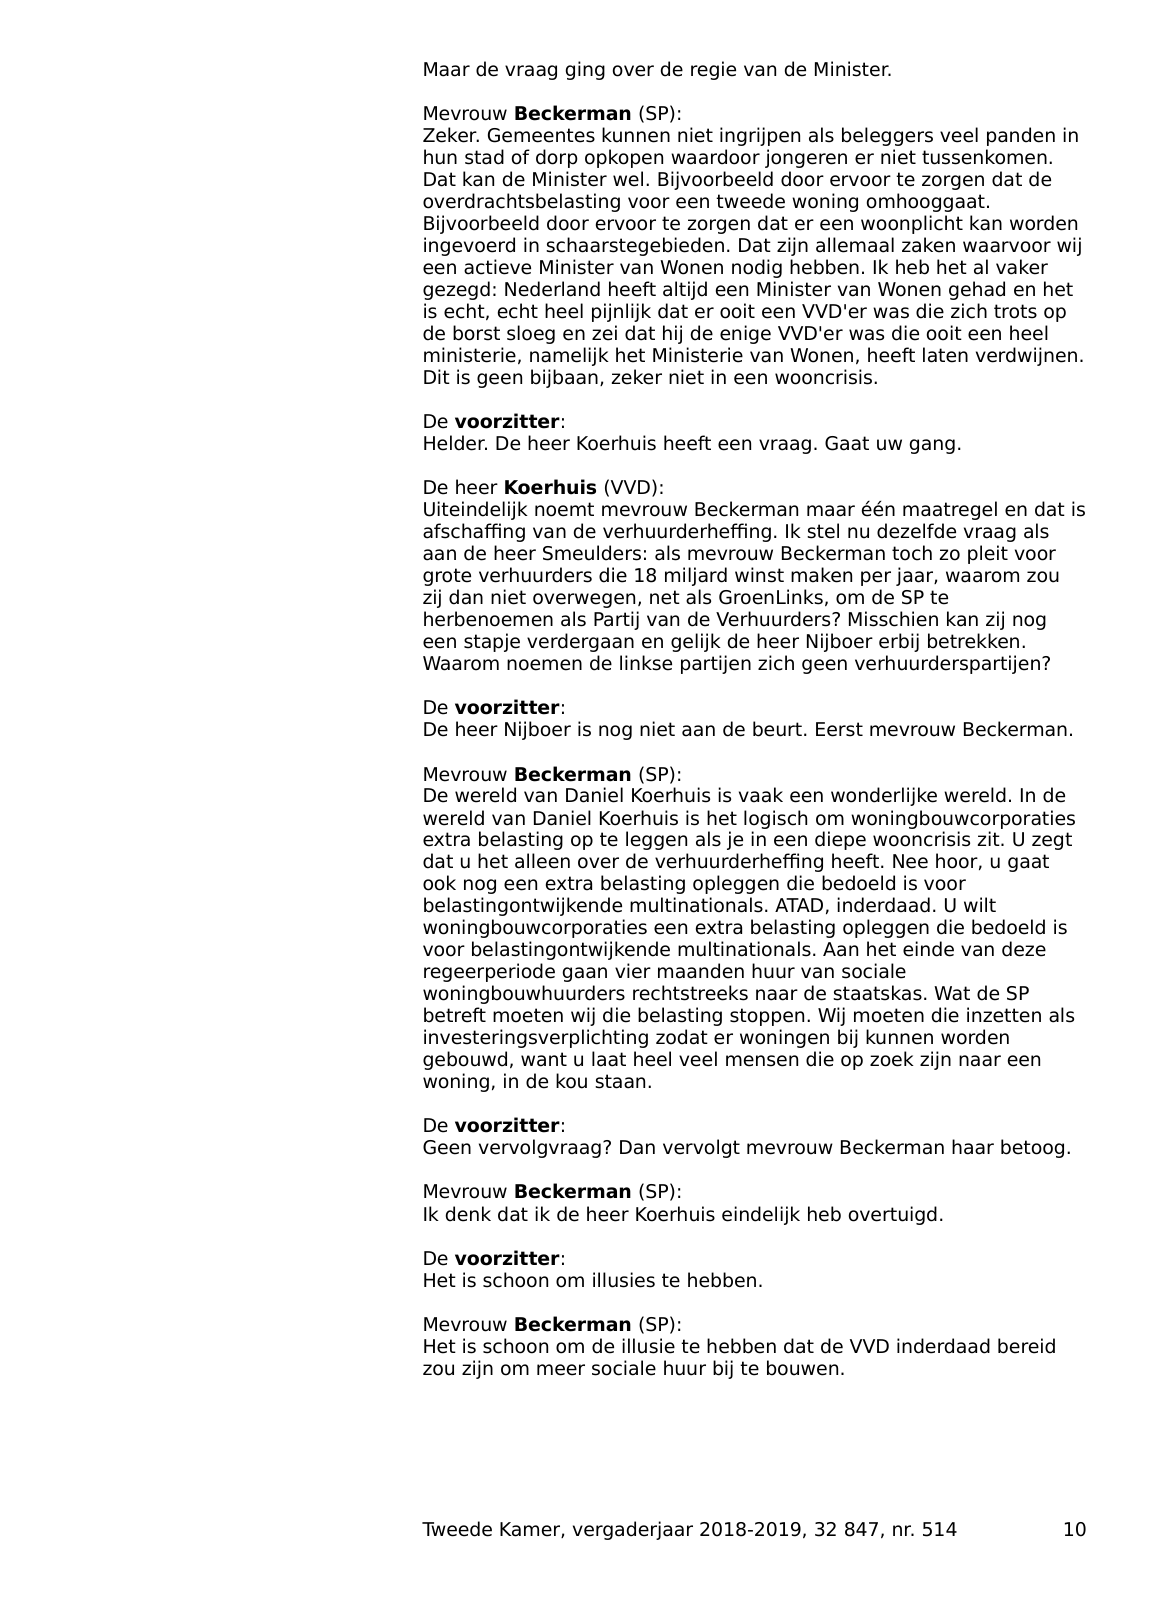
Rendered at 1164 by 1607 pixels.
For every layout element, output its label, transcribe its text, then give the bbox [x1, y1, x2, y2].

text Mevrouw Beckerman (SP): [422, 763, 1087, 785]
text De voorzitter: [422, 411, 1087, 433]
text Mevrouw Beckerman (SP): [422, 1181, 1087, 1203]
text De voorzitter: [422, 697, 1087, 719]
text De voorzitter: [422, 1248, 1087, 1269]
text Helder. De heer Koerhuis heeft een vraag. Gaat uw gang. [422, 433, 1087, 455]
text Zeker. Gemeentes kunnen niet ingrijpen als beleggers veel panden in hun stad of dorp opkopen waardoor jongeren er niet tussenkomen. Dat kan de Minister wel. Bijvoorbeeld door ervoor te zorgen dat de overdrachtsbelasting voor een tweede woning omhooggaat. Bijvoorbeeld door ervoor te zorgen dat er een woonplicht kan worden ingevoerd in schaarstegebieden. Dat zijn allemaal zaken waarvoor wij een actieve Minister van Wonen nodig hebben. Ik heb het al vaker gezegd: Nederland heeft altijd een Minister van Wonen gehad en het is echt, echt heel pijnlijk dat er ooit een VVD'er was die zich trots op de borst sloeg en zei dat hij de enige VVD'er was die ooit een heel ministerie, namelijk het Ministerie van Wonen, heeft laten verdwijnen. Dit is geen bijbaan, zeker niet in een wooncrisis. [422, 125, 1087, 389]
text Uiteindelijk noemt mevrouw Beckerman maar één maatregel en dat is afschaffing van de verhuurderheffing. Ik stel nu dezelfde vraag als aan de heer Smeulders: als mevrouw Beckerman toch zo pleit voor grote verhuurders die 18 miljard winst maken per jaar, waarom zou zij dan niet overwegen, net als GroenLinks, om de SP te herbenoemen als Partij van de Verhuurders? Misschien kan zij nog een stapje verdergaan en gelijk de heer Nijboer erbij betrekken. Waarom noemen de linkse partijen zich geen verhuurderspartijen? [422, 499, 1087, 675]
text Mevrouw Beckerman (SP): [422, 1314, 1087, 1336]
text De voorzitter: [422, 1115, 1087, 1137]
text Ik denk dat ik de heer Koerhuis eindelijk heb overtuigd. [422, 1203, 1087, 1225]
text Maar de vraag ging over de regie van de Minister. [422, 59, 1087, 81]
text Geen vervolgvraag? Dan vervolgt mevrouw Beckerman haar betoog. [422, 1137, 1087, 1159]
text De heer Koerhuis (VVD): [422, 477, 1087, 499]
text Het is schoon om de illusie te hebben dat de VVD inderdaad bereid zou zijn om meer sociale huur bij te bouwen. [422, 1336, 1087, 1380]
text De heer Nijboer is nog niet aan de beurt. Eerst mevrouw Beckerman. [422, 719, 1087, 741]
text De wereld van Daniel Koerhuis is vaak een wonderlijke wereld. In de wereld van Daniel Koerhuis is het logisch om woningbouwcorporaties extra belasting op te leggen als je in een diepe wooncrisis zit. U zegt dat u het alleen over de verhuurderheffing heeft. Nee hoor, u gaat ook nog een extra belasting opleggen die bedoeld is voor belastingontwijkende multinationals. ATAD, inderdaad. U wilt woningbouwcorporaties een extra belasting opleggen die bedoeld is voor belastingontwijkende multinationals. Aan het einde van deze regeerperiode gaan vier maanden huur van sociale woningbouwhuurders rechtstreeks naar de staatskas. Wat de SP betreft moeten wij die belasting stoppen. Wij moeten die inzetten als investeringsverplichting zodat er woningen bij kunnen worden gebouwd, want u laat heel veel mensen die op zoek zijn naar een woning, in de kou staan. [422, 785, 1087, 1093]
text Het is schoon om illusies te hebben. [422, 1269, 1087, 1292]
text Mevrouw Beckerman (SP): [422, 103, 1087, 125]
